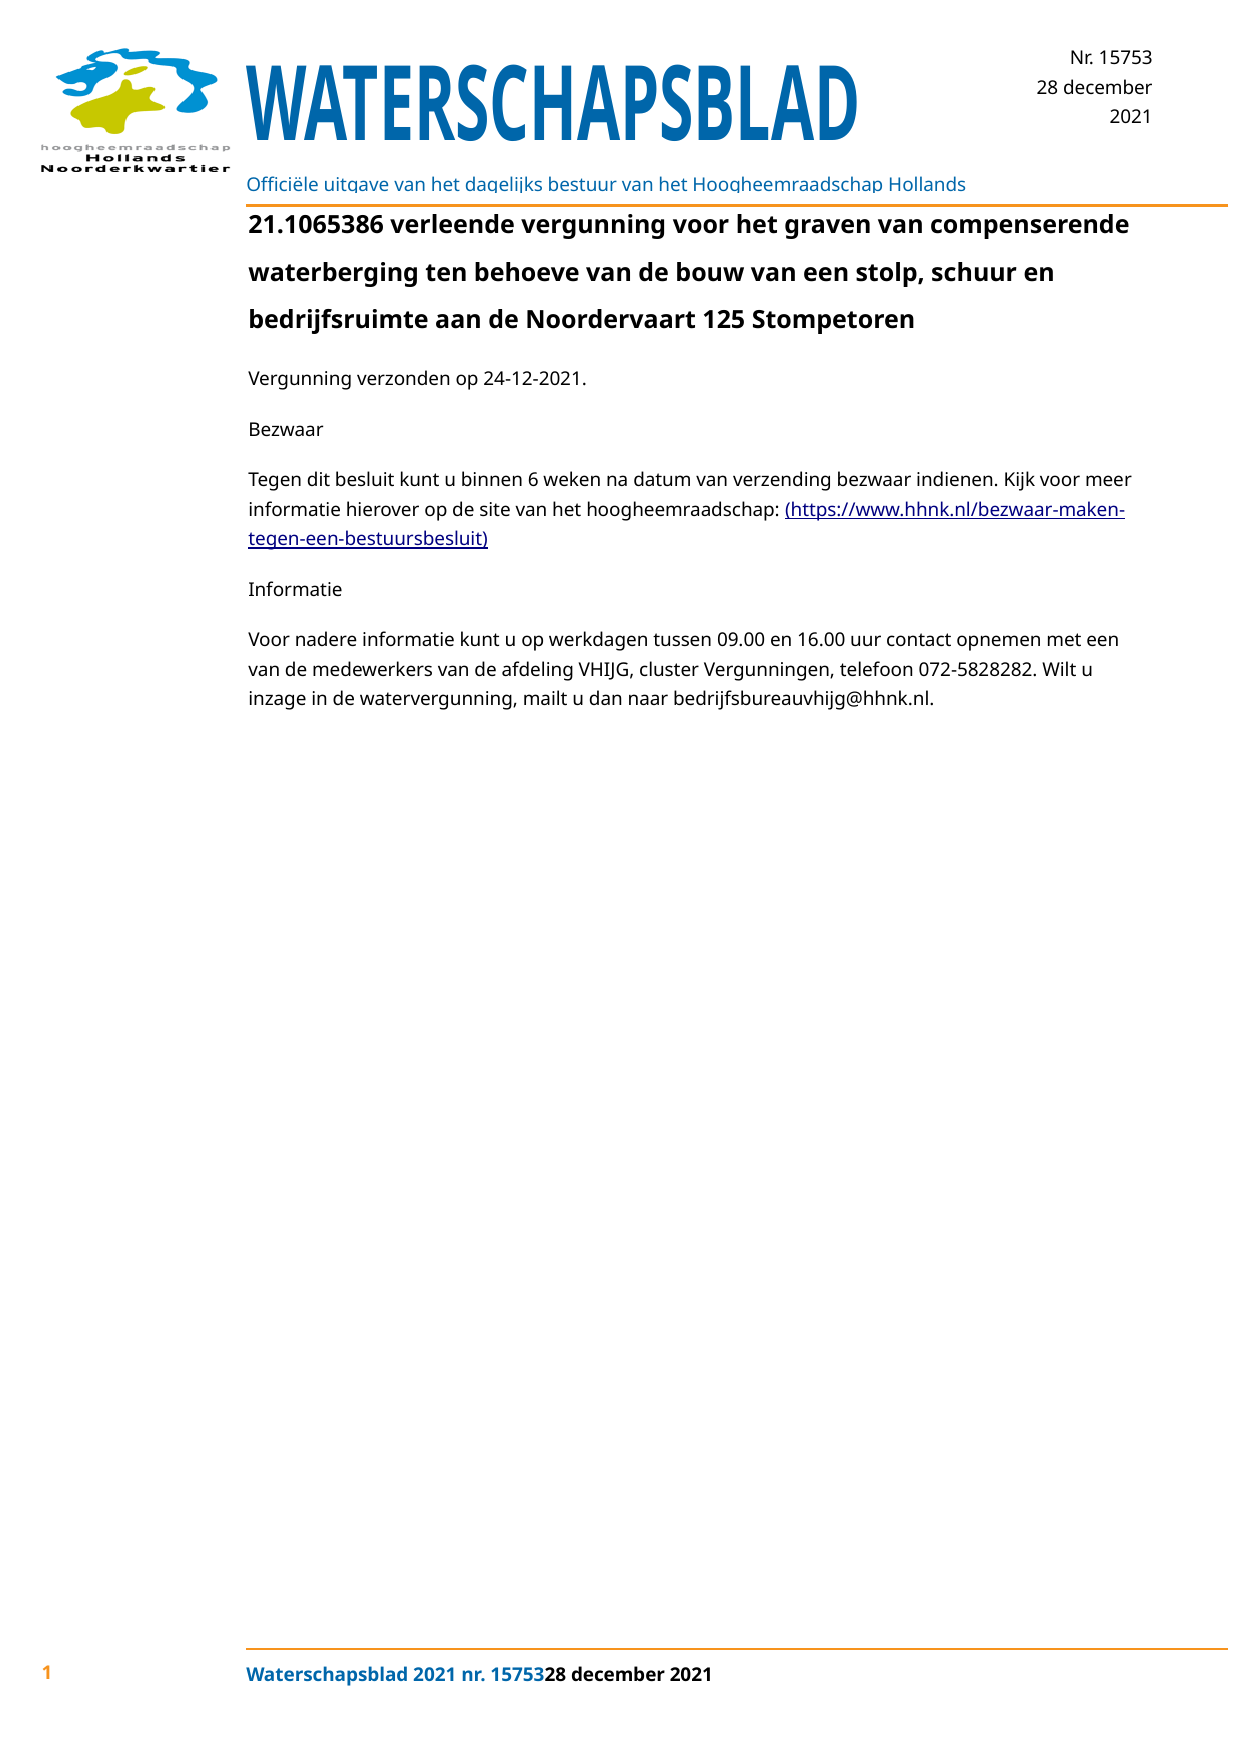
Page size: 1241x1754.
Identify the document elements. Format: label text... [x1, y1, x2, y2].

text Tegen dit besluit kunt u binnen 6 weken na datum van verzending bezwaar indienen. Kijk voor meer informatie hierover op de site van het hoogheemraadschap: (https://www.hhnk.nl/bezwaar-maken-tegen-een-bestuursbesluit) [248, 466, 1152, 551]
text 21.1065386 verleende vergunning voor het graven van compenserende waterberging ten behoeve van de bouw van een stolp, schuur en bedrijfsruimte aan de Noordervaart 125 Stompetoren [248, 207, 1152, 336]
text Voor nadere informatie kunt u op werkdagen tussen 09.00 en 16.00 uur contact opnemen met een van de medewerkers van de afdeling VHIJG, cluster Vergunningen, telefoon 072-5828282. Wilt u inzage in de watervergunning, mailt u dan naar bedrijfsbureauvhijg@hhnk.nl. [248, 626, 1152, 711]
text Bezwaar [248, 416, 1152, 442]
text Informatie [248, 576, 1152, 602]
text Vergunning verzonden op 24-12-2021. [248, 366, 1152, 391]
picture [41, 47, 231, 172]
